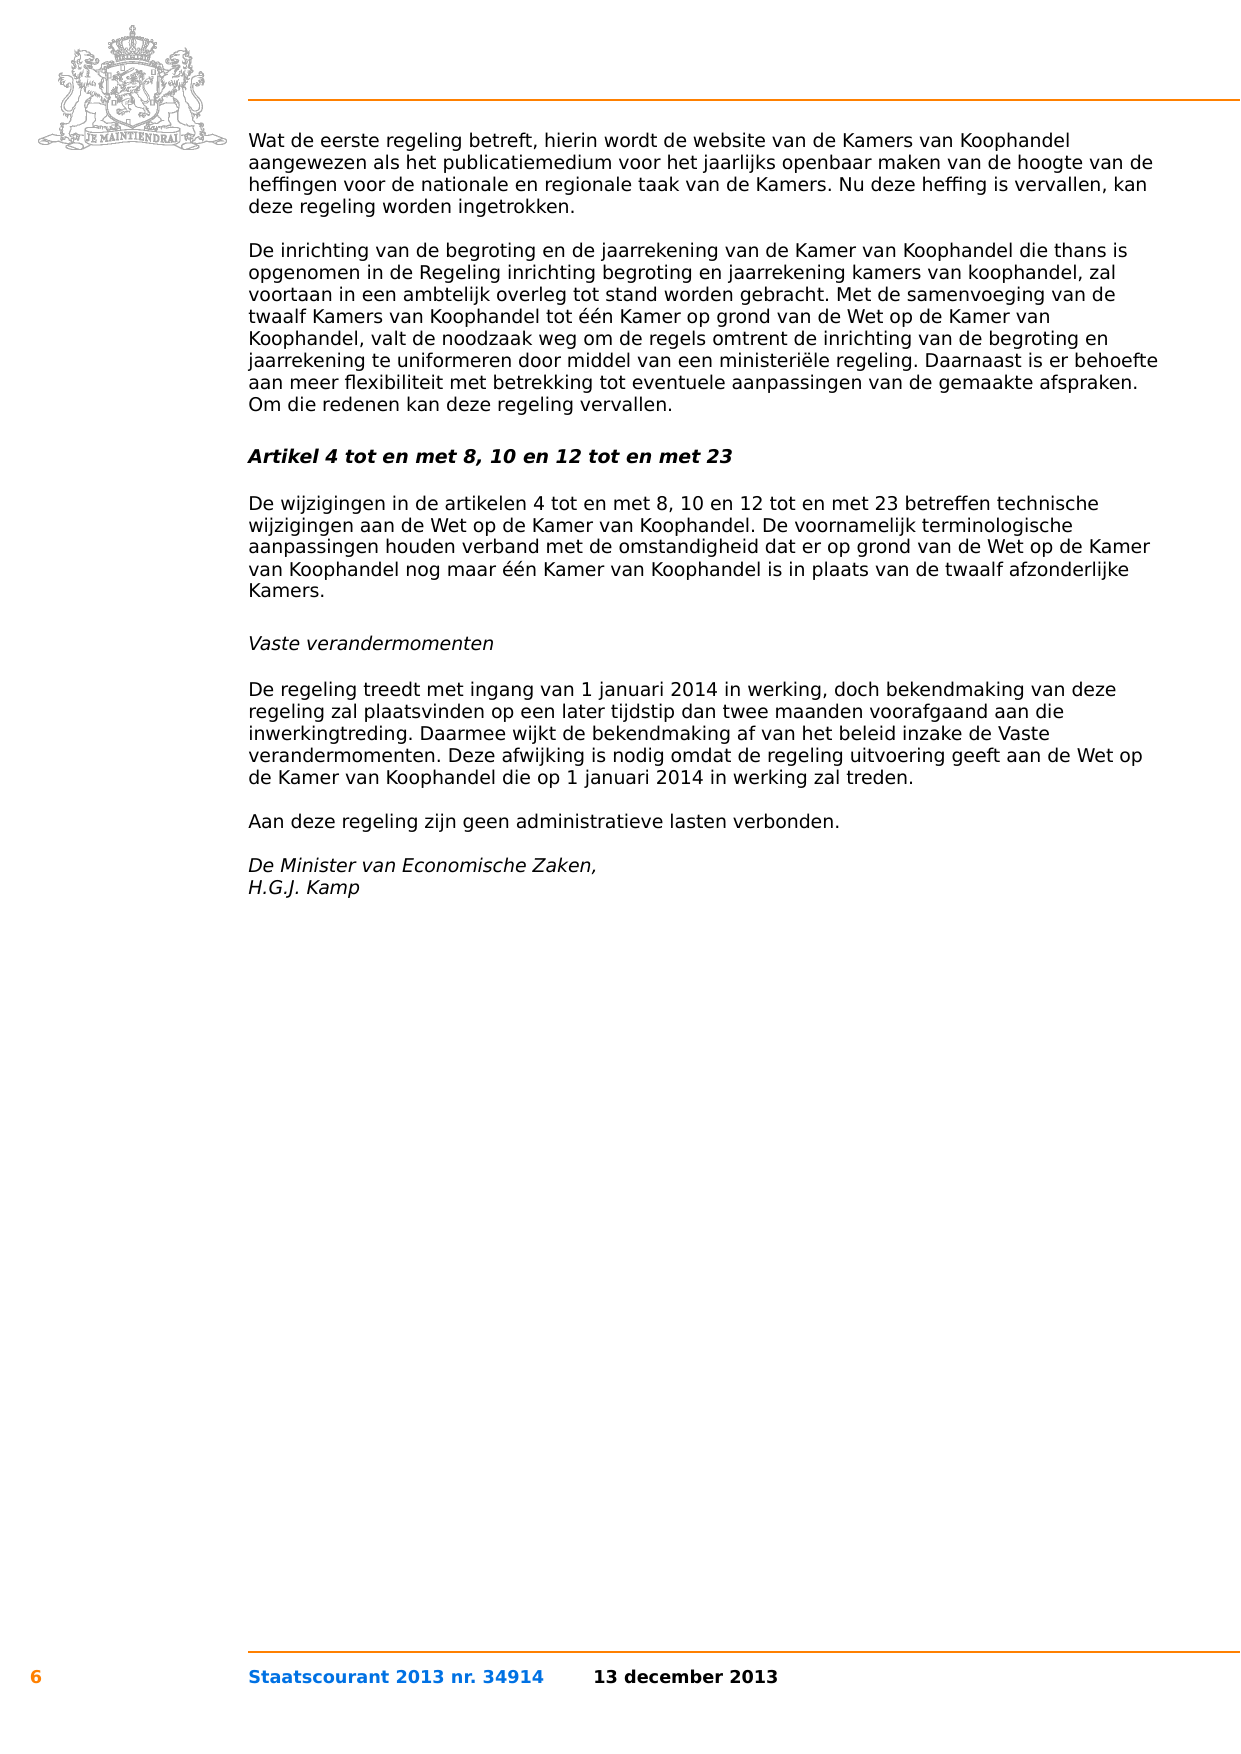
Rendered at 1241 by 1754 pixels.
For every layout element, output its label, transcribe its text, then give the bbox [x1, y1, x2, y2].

text De inrichting van de begroting en de jaarrekening van de Kamer van Koophandel die thans is opgenomen in de Regeling inrichting begroting en jaarrekening kamers van koophandel, zal voortaan in een ambtelijk overleg tot stand worden gebracht. Met de samenvoeging van de twaalf Kamers van Koophandel tot één Kamer op grond van de Wet op de Kamer van Koophandel, valt de noodzaak weg om de regels omtrent de inrichting van de begroting en jaarrekening te uniformeren door middel van een ministeriële regeling. Daarnaast is er behoefte aan meer flexibiliteit met betrekking tot eventuele aanpassingen van de gemaakte afspraken. Om die redenen kan deze regeling vervallen. [248, 240, 1163, 416]
subtitle Artikel 4 tot en met 8, 10 en 12 tot en met 23 [248, 446, 1163, 467]
text De regeling treedt met ingang van 1 januari 2014 in werking, doch bekendmaking van deze regeling zal plaatsvinden op een later tijdstip dan twee maanden voorafgaand aan die inwerkingtreding. Daarmee wijkt de bekendmaking af van het beleid inzake de Vaste verandermomenten. Deze afwijking is nodig omdat de regeling uitvoering geeft aan de Wet op de Kamer van Koophandel die op 1 januari 2014 in werking zal treden. [248, 679, 1163, 789]
text Wat de eerste regeling betreft, hierin wordt de website van de Kamers van Koophandel aangewezen als het publicatiemedium voor het jaarlijks openbaar maken van de hoogte van de heffingen voor de nationale en regionale taak van de Kamers. Nu deze heffing is vervallen, kan deze regeling worden ingetrokken. [248, 130, 1163, 218]
text De Minister van Economische Zaken, H.G.J. Kamp [248, 855, 1163, 899]
subtitle Vaste verandermomenten [248, 632, 1163, 654]
picture [38, 25, 227, 150]
text Aan deze regeling zijn geen administratieve lasten verbonden. [248, 811, 1163, 833]
text De wijzigingen in de artikelen 4 tot en met 8, 10 en 12 tot en met 23 betreffen technische wijzigingen aan de Wet op de Kamer van Koophandel. De voornamelijk terminologische aanpassingen houden verband met de omstandigheid dat er op grond van de Wet op de Kamer van Koophandel nog maar één Kamer van Koophandel is in plaats van de twaalf afzonderlijke Kamers. [248, 492, 1163, 602]
